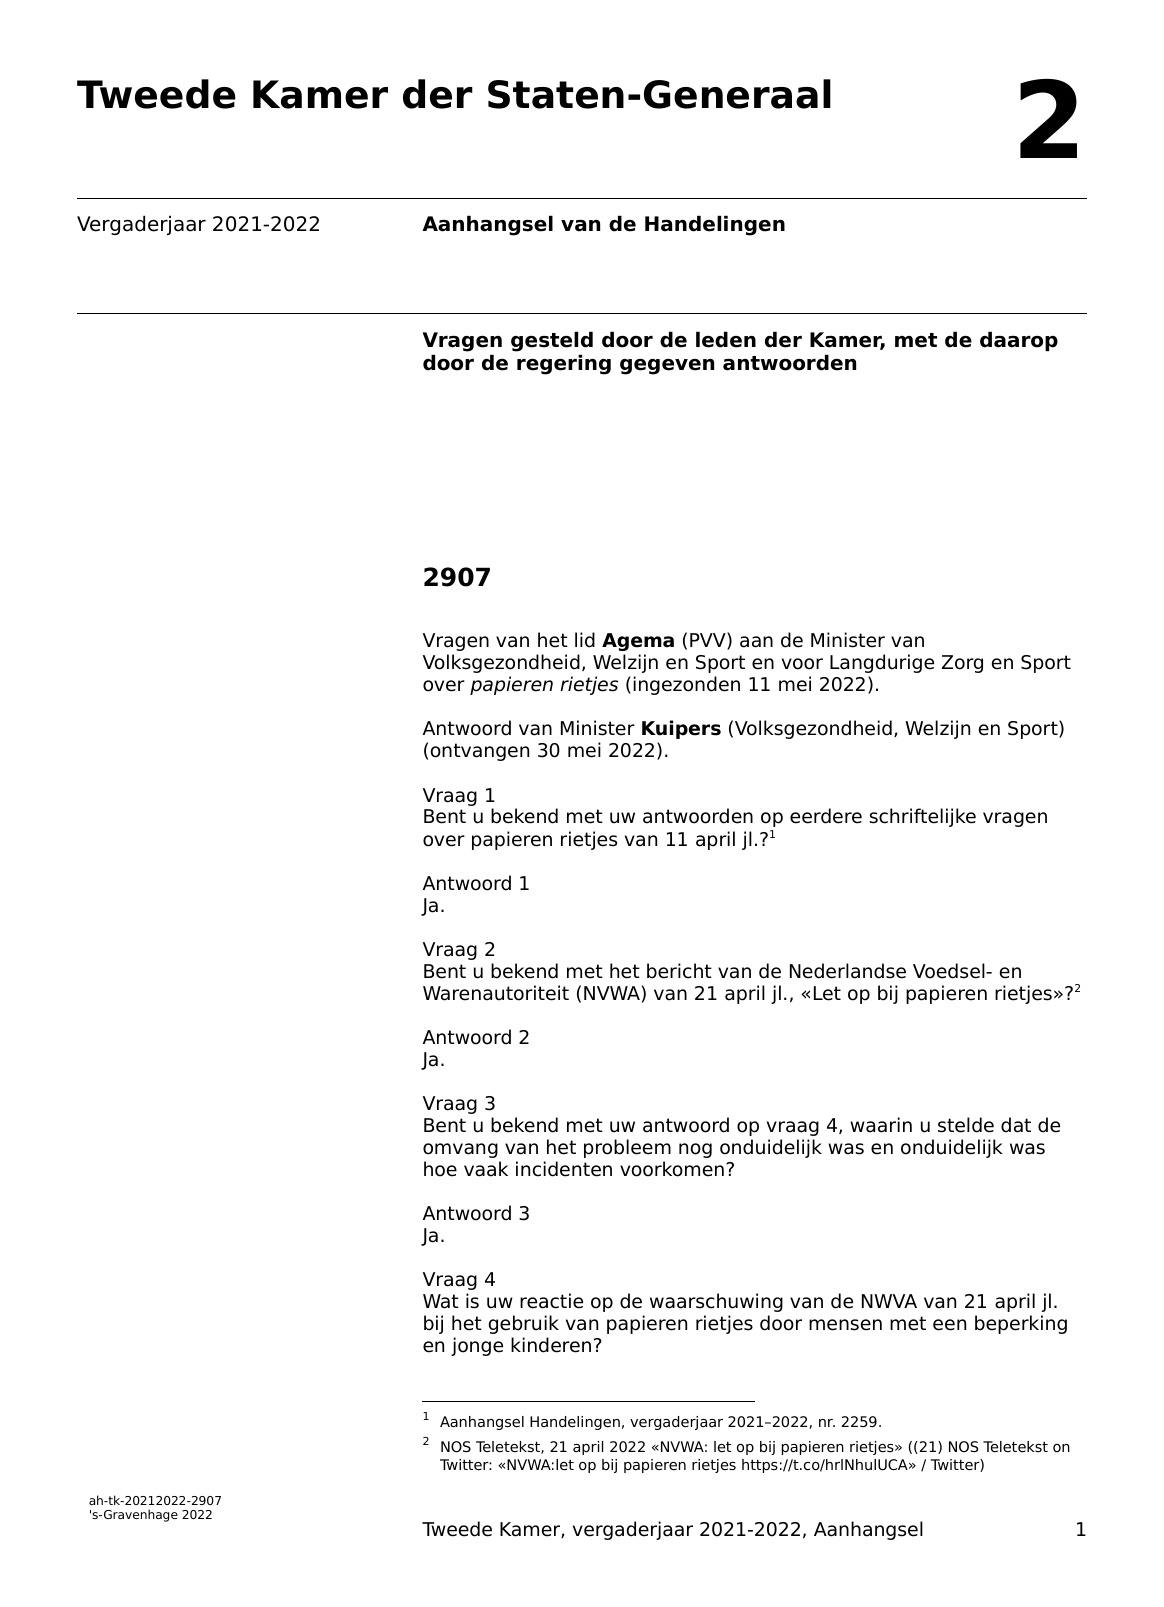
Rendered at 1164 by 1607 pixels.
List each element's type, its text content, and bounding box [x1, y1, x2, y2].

text Antwoord van Minister Kuipers (Volksgezondheid, Welzijn en Sport) (ontvangen 30 mei 2022). [422, 718, 1087, 762]
text 's-Gravenhage 2022 [88, 1508, 323, 1522]
text Vraag 2 [422, 939, 1087, 961]
text Ja. [422, 1049, 1087, 1071]
text Vraag 4 [422, 1269, 1087, 1291]
text Vragen van het lid Agema (PVV) aan de Minister van Volksgezondheid, Welzijn en Sport en voor Langdurige Zorg en Sport over papieren rietjes (ingezonden 11 mei 2022). [422, 630, 1087, 696]
text Bent u bekend met uw antwoorden op eerdere schriftelijke vragen over papieren rietjes van 11 april jl.? [422, 806, 1087, 850]
text ah-tk-20212022-2907 [88, 1494, 323, 1508]
table_header 2 [886, 59, 1087, 198]
text Ja. [422, 1225, 1087, 1247]
text Vraag 3 [422, 1093, 1087, 1115]
text Bent u bekend met het bericht van de Nederlandse Voedsel- en Warenautoriteit (NVWA) van 21 april jl., «Let op bij papieren rietjes»? [422, 961, 1087, 1005]
text Wat is uw reactie op de waarschuwing van de NWVA van 21 april jl. bij het gebruik van papieren rietjes door mensen met een beperking en jonge kinderen? [422, 1291, 1087, 1357]
text 2907 [422, 563, 1087, 592]
table_cell Aanhangsel van de Handelingen [422, 199, 1087, 313]
text Bent u bekend met uw antwoord op vraag 4, waarin u stelde dat de omvang van het probleem nog onduidelijk was en onduidelijk was hoe vaak incidenten voorkomen? [422, 1115, 1087, 1181]
table_cell [77, 314, 422, 375]
text Aanhangsel Handelingen, vergaderjaar 2021–2022, nr. 2259. [422, 1410, 1087, 1432]
text Ja. [422, 894, 1087, 917]
text Antwoord 3 [422, 1203, 1087, 1225]
table_cell Vergaderjaar 2021-2022 [77, 199, 422, 313]
text NOS Teletekst, 21 april 2022 «NVWA: let op bij papieren rietjes» ((21) NOS Teletekst on Twitter: «NVWA:let op bij papieren rietjes https://t.co/hrlNhulUCA» / Twitter) [422, 1435, 1087, 1474]
text Antwoord 2 [422, 1027, 1087, 1049]
text Antwoord 1 [422, 873, 1087, 894]
text Vraag 1 [422, 784, 1087, 806]
table_header Tweede Kamer der Staten-Generaal [77, 59, 886, 198]
table_cell Vragen gesteld door de leden der Kamer, met de daarop door de regering gegeven antwoorden [422, 314, 1087, 375]
